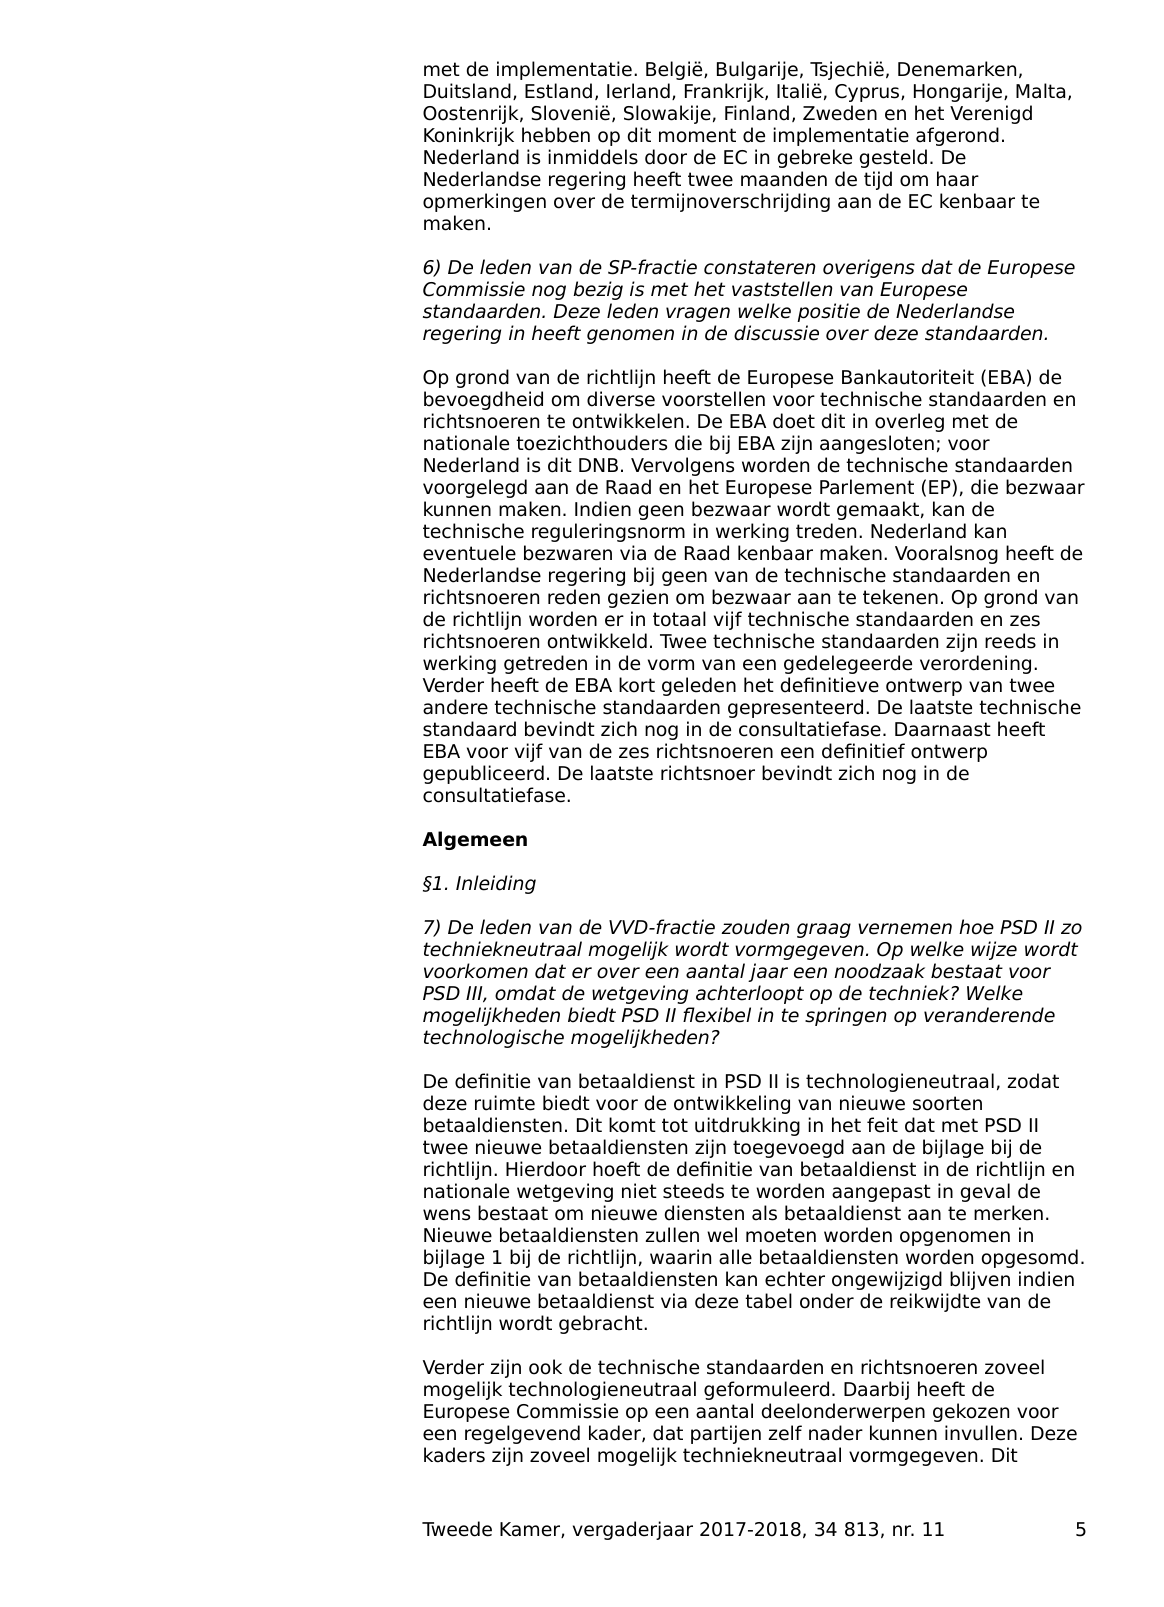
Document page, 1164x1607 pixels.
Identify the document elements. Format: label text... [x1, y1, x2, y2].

text Verder zijn ook de technische standaarden en richtsnoeren zoveel mogelijk technologieneutraal geformuleerd. Daarbij heeft de Europese Commissie op een aantal deelonderwerpen gekozen voor een regelgevend kader, dat partijen zelf nader kunnen invullen. Deze kaders zijn zoveel mogelijk techniekneutraal vormgegeven. Dit [422, 1357, 1087, 1467]
text De definitie van betaaldienst in PSD II is technologieneutraal, zodat deze ruimte biedt voor de ontwikkeling van nieuwe soorten betaaldiensten. Dit komt tot uitdrukking in het feit dat met PSD II twee nieuwe betaaldiensten zijn toegevoegd aan de bijlage bij de richtlijn. Hierdoor hoeft de definitie van betaaldienst in de richtlijn en nationale wetgeving niet steeds te worden aangepast in geval de wens bestaat om nieuwe diensten als betaaldienst aan te merken. Nieuwe betaaldiensten zullen wel moeten worden opgenomen in bijlage 1 bij de richtlijn, waarin alle betaaldiensten worden opgesomd. De definitie van betaaldiensten kan echter ongewijzigd blijven indien een nieuwe betaaldienst via deze tabel onder de reikwijdte van de richtlijn wordt gebracht. [422, 1071, 1087, 1335]
subtitle 7) De leden van de VVD-fractie zouden graag vernemen hoe PSD II zo techniekneutraal mogelijk wordt vormgegeven. Op welke wijze wordt voorkomen dat er over een aantal jaar een noodzaak bestaat voor PSD III, omdat de wetgeving achterloopt op de techniek? Welke mogelijkheden biedt PSD II flexibel in te springen op veranderende technologische mogelijkheden? [422, 917, 1087, 1049]
text met de implementatie. België, Bulgarije, Tsjechië, Denemarken, Duitsland, Estland, Ierland, Frankrijk, Italië, Cyprus, Hongarije, Malta, Oostenrijk, Slovenië, Slowakije, Finland, Zweden en het Verenigd Koninkrijk hebben op dit moment de implementatie afgerond. Nederland is inmiddels door de EC in gebreke gesteld. De Nederlandse regering heeft twee maanden de tijd om haar opmerkingen over de termijnoverschrijding aan de EC kenbaar te maken. [422, 59, 1087, 235]
subtitle Algemeen [422, 829, 1087, 851]
subtitle §1. Inleiding [422, 873, 1087, 895]
text Op grond van de richtlijn heeft de Europese Bankautoriteit (EBA) de bevoegdheid om diverse voorstellen voor technische standaarden en richtsnoeren te ontwikkelen. De EBA doet dit in overleg met de nationale toezichthouders die bij EBA zijn aangesloten; voor Nederland is dit DNB. Vervolgens worden de technische standaarden voorgelegd aan de Raad en het Europese Parlement (EP), die bezwaar kunnen maken. Indien geen bezwaar wordt gemaakt, kan de technische reguleringsnorm in werking treden. Nederland kan eventuele bezwaren via de Raad kenbaar maken. Vooralsnog heeft de Nederlandse regering bij geen van de technische standaarden en richtsnoeren reden gezien om bezwaar aan te tekenen. Op grond van de richtlijn worden er in totaal vijf technische standaarden en zes richtsnoeren ontwikkeld. Twee technische standaarden zijn reeds in werking getreden in de vorm van een gedelegeerde verordening. Verder heeft de EBA kort geleden het definitieve ontwerp van twee andere technische standaarden gepresenteerd. De laatste technische standaard bevindt zich nog in de consultatiefase. Daarnaast heeft EBA voor vijf van de zes richtsnoeren een definitief ontwerp gepubliceerd. De laatste richtsnoer bevindt zich nog in de consultatiefase. [422, 367, 1087, 807]
text 6) De leden van de SP-fractie constateren overigens dat de Europese Commissie nog bezig is met het vaststellen van Europese standaarden. Deze leden vragen welke positie de Nederlandse regering in heeft genomen in de discussie over deze standaarden. [422, 257, 1087, 345]
